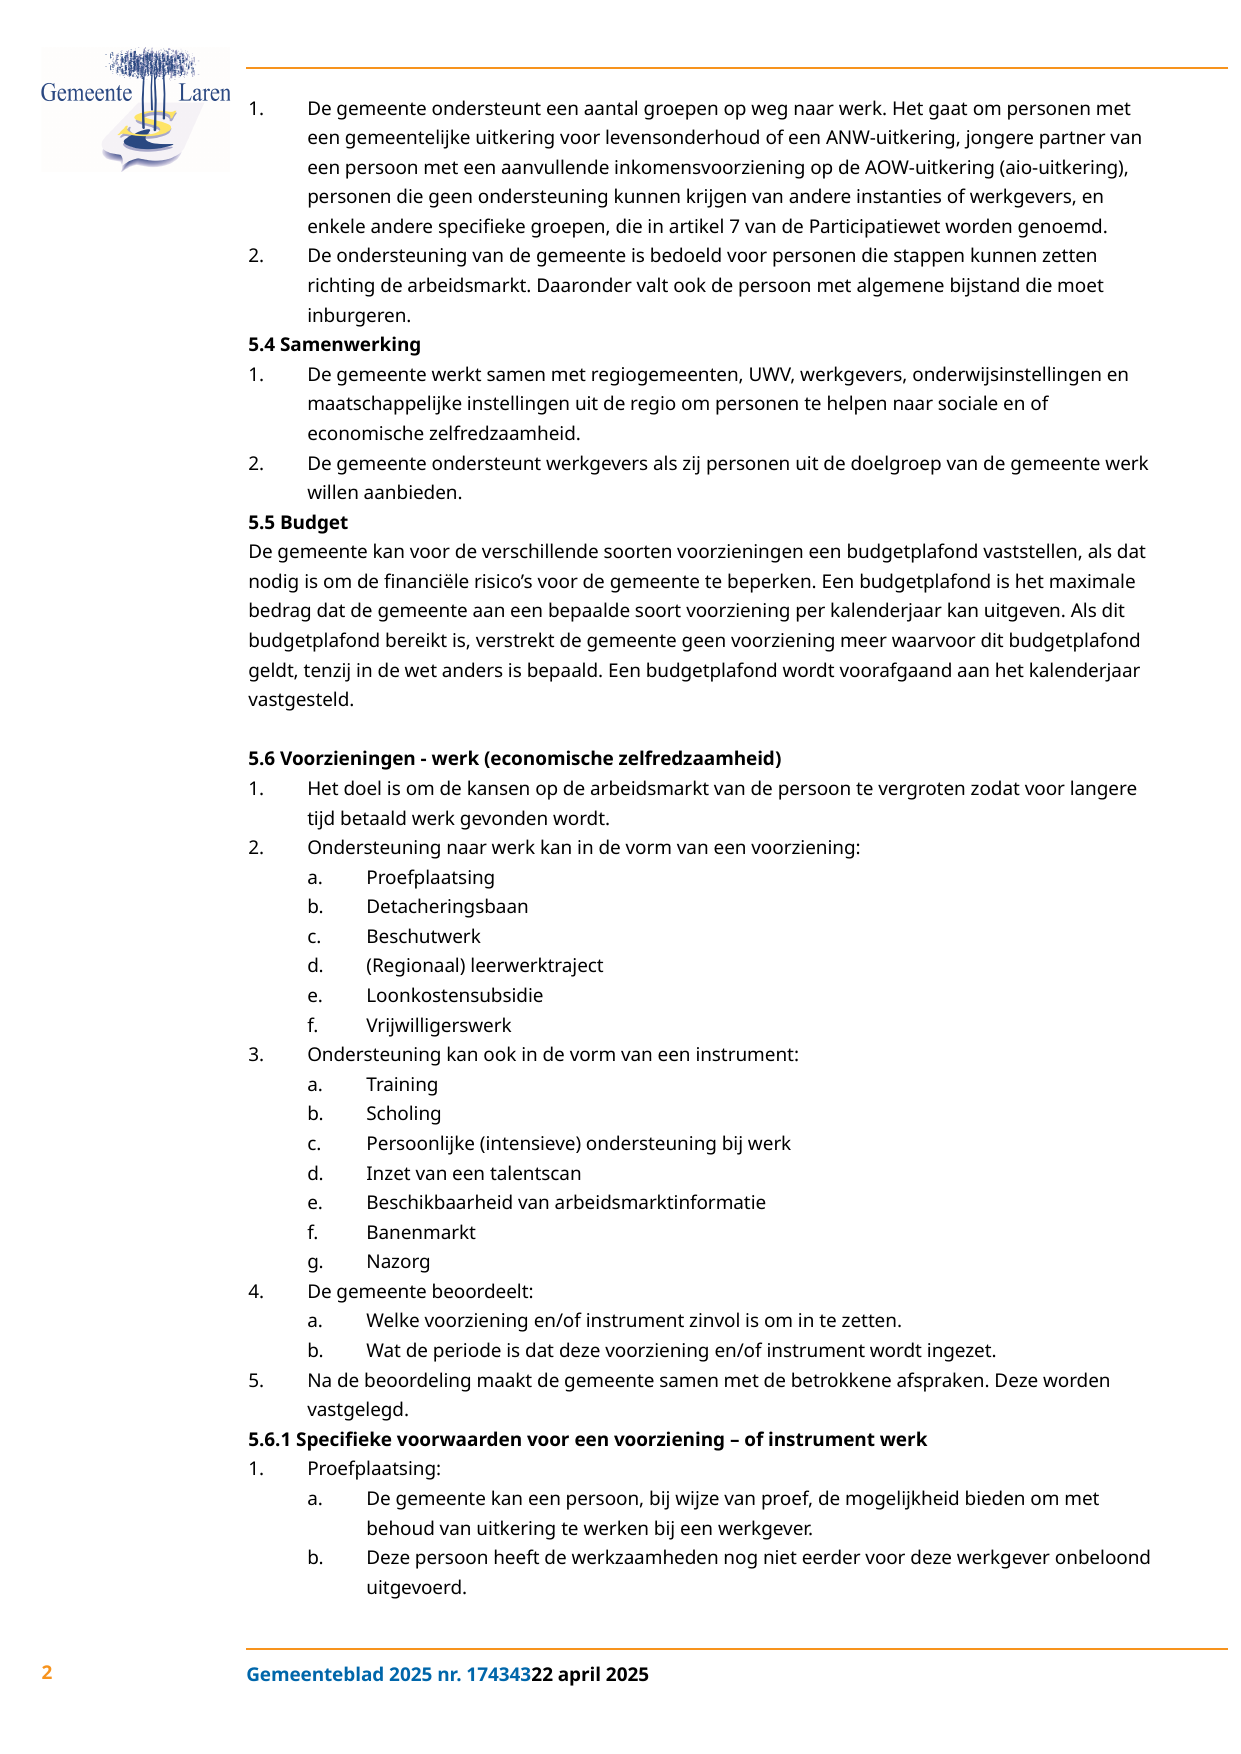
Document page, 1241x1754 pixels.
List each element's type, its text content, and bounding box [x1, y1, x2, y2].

list De gemeente kan een persoon, bij wijze van proef, de mogelijkheid bieden om met behoud van uitkering te werken bij een werkgever. [307, 1485, 1152, 1541]
text 5.6 Voorzieningen - werk (economische zelfredzaamheid) [248, 746, 1152, 771]
list De gemeente werkt samen met regiogemeenten, UWV, werkgevers, onderwijsinstellingen en maatschappelijke instellingen uit de regio om personen te helpen naar sociale en of economische zelfredzaamheid. [248, 361, 1152, 446]
list Na de beoordeling maakt de gemeente samen met de betrokkene afspraken. Deze worden vastgelegd. [248, 1367, 1152, 1422]
text De gemeente kan voor de verschillende soorten voorzieningen een budgetplafond vaststellen, als dat nodig is om de financiële risico’s voor de gemeente te beperken. Een budgetplafond is het maximale bedrag dat de gemeente aan een bepaalde soort voorziening per kalenderjaar kan uitgeven. Als dit budgetplafond bereikt is, verstrekt de gemeente geen voorziening meer waarvoor dit budgetplafond geldt, tenzij in de wet anders is bepaald. Een budgetplafond wordt voorafgaand aan het kalenderjaar vastgesteld. [248, 538, 1152, 712]
list (Regionaal) leerwerktraject [307, 953, 1152, 978]
text 5.6.1 Specifieke voorwaarden voor een voorziening – of instrument werk [248, 1426, 1152, 1452]
list Nazorg [307, 1248, 1152, 1274]
picture [41, 47, 231, 172]
list Proefplaatsing [307, 864, 1152, 890]
list De ondersteuning van de gemeente is bedoeld voor personen die stappen kunnen zetten richting de arbeidsmarkt. Daaronder valt ook de persoon met algemene bijstand die moet inburgeren. [248, 243, 1152, 328]
list Wat de periode is dat deze voorziening en/of instrument wordt ingezet. [307, 1337, 1152, 1363]
list Loonkostensubsidie [307, 982, 1152, 1008]
list Persoonlijke (intensieve) ondersteuning bij werk [307, 1130, 1152, 1156]
list Vrijwilligerswerk [307, 1012, 1152, 1038]
list Welke voorziening en/of instrument zinvol is om in te zetten. [307, 1308, 1152, 1333]
text 5.5 Budget [248, 509, 1152, 535]
list Het doel is om de kansen op de arbeidsmarkt van de persoon te vergroten zodat voor langere tijd betaald werk gevonden wordt. [248, 775, 1152, 831]
list Scholing [307, 1101, 1152, 1126]
list De gemeente ondersteunt werkgevers als zij personen uit de doelgroep van de gemeente werk willen aanbieden. [248, 450, 1152, 505]
list De gemeente beoordeelt: [248, 1278, 1152, 1304]
list Beschikbaarheid van arbeidsmarktinformatie [307, 1189, 1152, 1215]
list Ondersteuning kan ook in de vorm van een instrument: [248, 1041, 1152, 1067]
list Ondersteuning naar werk kan in de vorm van een voorziening: [248, 834, 1152, 860]
list Training [307, 1071, 1152, 1097]
list Deze persoon heeft de werkzaamheden nog niet eerder voor deze werkgever onbeloond uitgevoerd. [307, 1544, 1152, 1600]
list Beschutwerk [307, 923, 1152, 949]
list De gemeente ondersteunt een aantal groepen op weg naar werk. Het gaat om personen met een gemeentelijke uitkering voor levensonderhoud of een ANW-uitkering, jongere partner van een persoon met een aanvullende inkomensvoorziening op de AOW-uitkering (aio-uitkering), personen die geen ondersteuning kunnen krijgen van andere instanties of werkgevers, en enkele andere specifieke groepen, die in artikel 7 van de Participatiewet worden genoemd. [248, 95, 1152, 239]
list Detacheringsbaan [307, 893, 1152, 919]
text 5.4 Samenwerking [248, 331, 1152, 357]
list Banenmarkt [307, 1219, 1152, 1245]
list Proefplaatsing: [248, 1456, 1152, 1481]
list Inzet van een talentscan [307, 1160, 1152, 1186]
